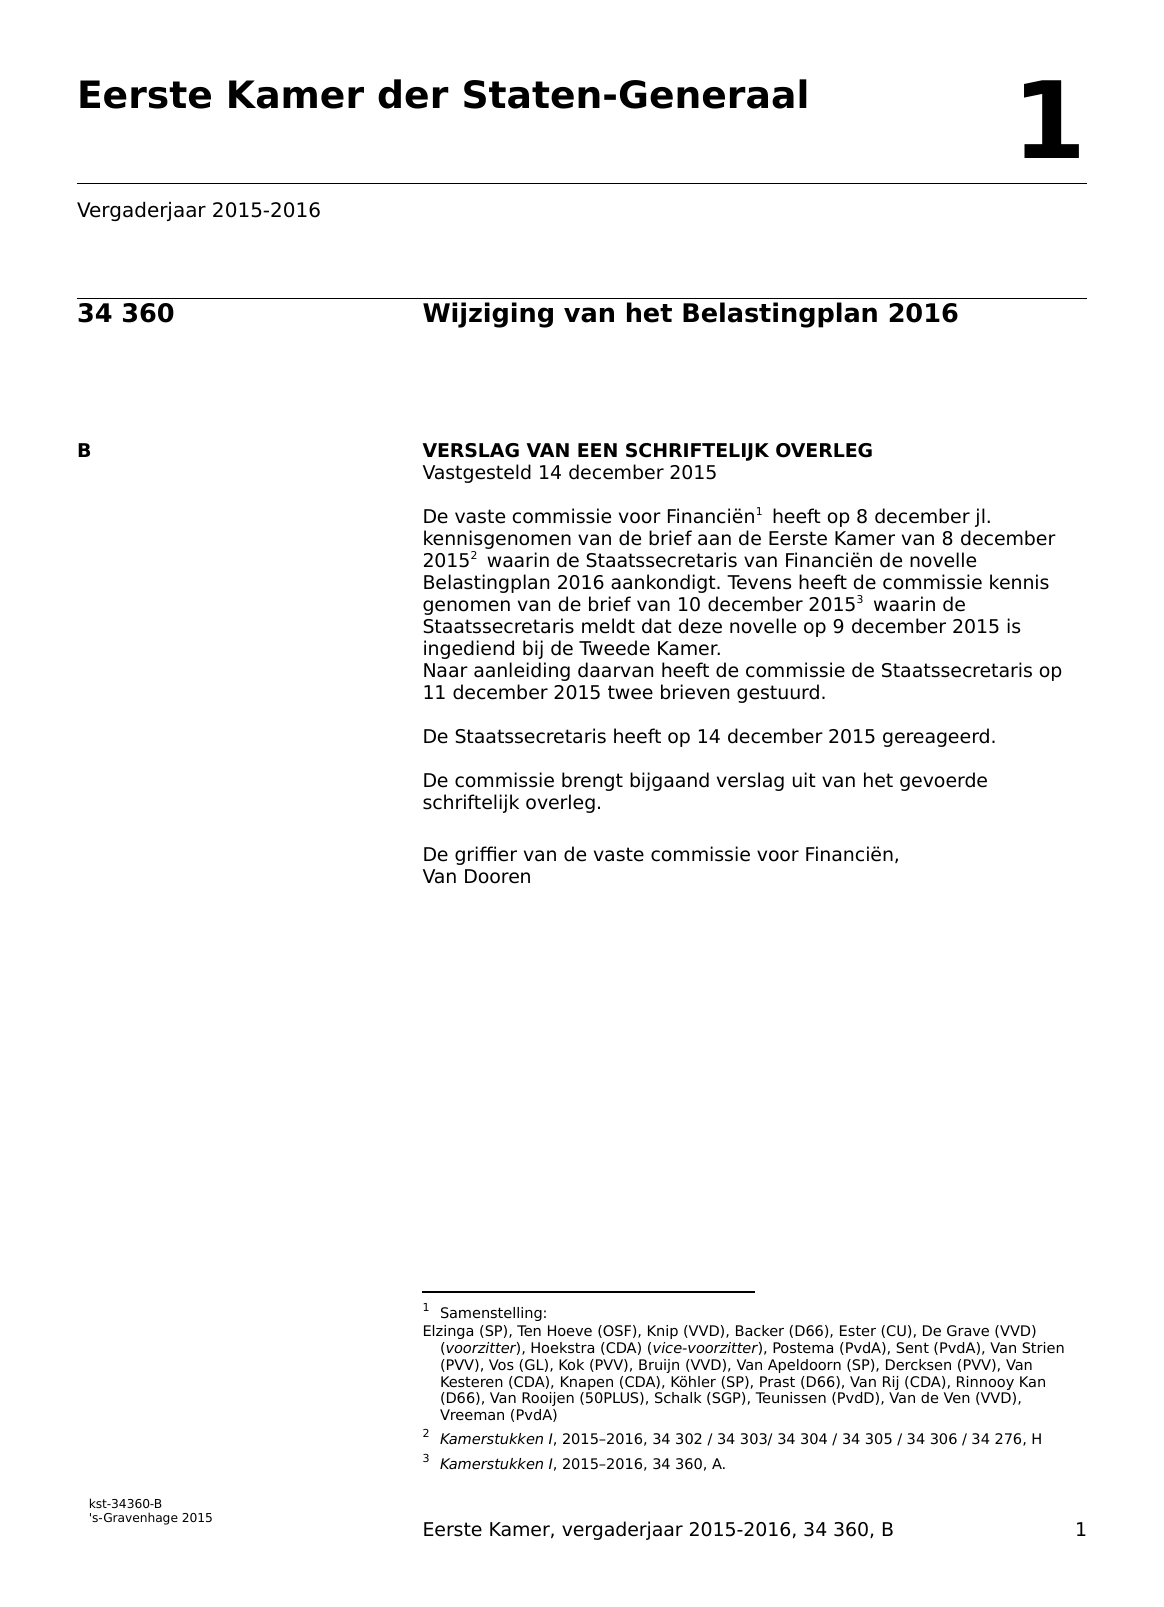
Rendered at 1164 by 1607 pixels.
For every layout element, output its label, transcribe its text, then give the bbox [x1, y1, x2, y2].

text De Staatssecretaris heeft op 14 december 2015 gereageerd. [422, 726, 1087, 748]
text Vastgesteld 14 december 2015 [422, 462, 1087, 484]
table_header 1 [886, 59, 1087, 183]
subtitle B VERSLAG VAN EEN SCHRIFTELIJK OVERLEG [77, 440, 1087, 462]
text 's-Gravenhage 2015 [88, 1511, 323, 1525]
text Naar aanleiding daarvan heeft de commissie de Staatssecretaris op 11 december 2015 twee brieven gestuurd. [422, 660, 1087, 704]
table_header Eerste Kamer der Staten-Generaal [77, 59, 886, 183]
text kst-34360-B [88, 1497, 323, 1511]
text De griffier van de vaste commissie voor Financiën, Van Dooren [422, 844, 1087, 888]
text Kamerstukken I, 2015–2016, 34 360, A. [422, 1452, 1087, 1474]
text De vaste commissie voor Financiën heeft op 8 december jl. kennisgenomen van de brief aan de Eerste Kamer van 8 december 2015 waarin de Staatssecretaris van Financiën de novelle Belastingplan 2016 aankondigt. Tevens heeft de commissie kennis genomen van de brief van 10 december 2015 waarin de Staatssecretaris meldt dat deze novelle op 9 december 2015 is ingediend bij de Tweede Kamer. [422, 506, 1087, 660]
text Samenstelling: [422, 1301, 1087, 1323]
table_cell Vergaderjaar 2015-2016 [77, 184, 1087, 298]
text De commissie brengt bijgaand verslag uit van het gevoerde schriftelijk overleg. [422, 770, 1087, 814]
text Elzinga (SP), Ten Hoeve (OSF), Knip (VVD), Backer (D66), Ester (CU), De Grave (VVD) (voorzitter), Hoekstra (CDA) (vice-voorzitter), Postema (PvdA), Sent (PvdA), Van Strien (PVV), Vos (GL), Kok (PVV), Bruijn (VVD), Van Apeldoorn (SP), Dercksen (PVV), Van Kesteren (CDA), Knapen (CDA), Köhler (SP), Prast (D66), Van Rij (CDA), Rinnooy Kan (D66), Van Rooijen (50PLUS), Schalk (SGP), Teunissen (PvdD), Van de Ven (VVD), Vreeman (PvdA) [422, 1323, 1087, 1424]
text Kamerstukken I, 2015–2016, 34 302 / 34 303/ 34 304 / 34 305 / 34 306 / 34 276, H [422, 1427, 1087, 1449]
subtitle 34 360 Wijziging van het Belastingplan 2016 [77, 299, 1087, 329]
